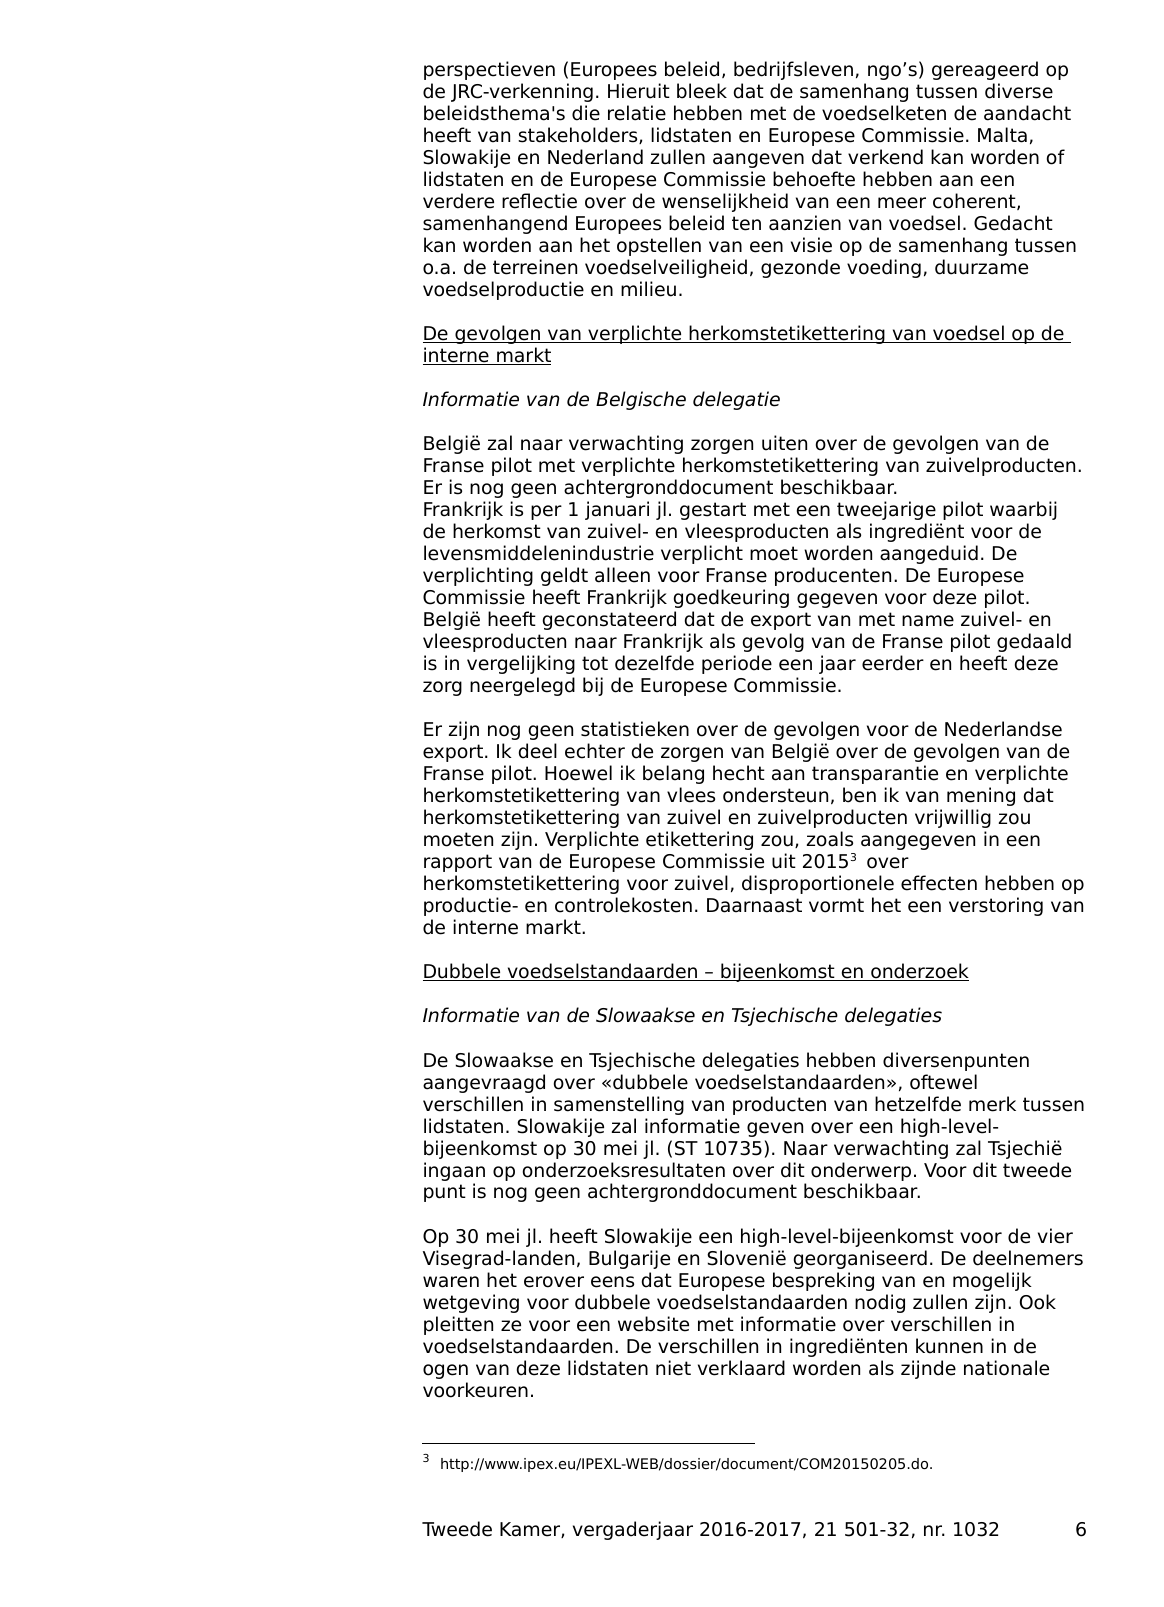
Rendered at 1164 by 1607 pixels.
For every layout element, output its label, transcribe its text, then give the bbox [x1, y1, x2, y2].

text België zal naar verwachting zorgen uiten over de gevolgen van de Franse pilot met verplichte herkomstetikettering van zuivelproducten. Er is nog geen achtergronddocument beschikbaar. [422, 433, 1087, 499]
text Informatie van de Belgische delegatie [422, 389, 1087, 411]
text De Slowaakse en Tsjechische delegaties hebben diversenpunten aangevraagd over «dubbele voedselstandaarden», oftewel verschillen in samenstelling van producten van hetzelfde merk tussen lidstaten. Slowakije zal informatie geven over een high-level-bijeenkomst op 30 mei jl. (ST 10735). Naar verwachting zal Tsjechië ingaan op onderzoeksresultaten over dit onderwerp. Voor dit tweede punt is nog geen achtergronddocument beschikbaar. [422, 1049, 1087, 1203]
text http://www.ipex.eu/IPEXL-WEB/dossier/document/COM20150205.do. [422, 1452, 1087, 1474]
subtitle Dubbele voedselstandaarden – bijeenkomst en onderzoek [422, 961, 1087, 983]
text Informatie van de Slowaakse en Tsjechische delegaties [422, 1005, 1087, 1027]
text perspectieven (Europees beleid, bedrijfsleven, ngo’s) gereageerd op de JRC-verkenning. Hieruit bleek dat de samenhang tussen diverse beleidsthema's die relatie hebben met de voedselketen de aandacht heeft van stakeholders, lidstaten en Europese Commissie. Malta, Slowakije en Nederland zullen aangeven dat verkend kan worden of lidstaten en de Europese Commissie behoefte hebben aan een verdere reflectie over de wenselijkheid van een meer coherent, samenhangend Europees beleid ten aanzien van voedsel. Gedacht kan worden aan het opstellen van een visie op de samenhang tussen o.a. de terreinen voedselveiligheid, gezonde voeding, duurzame voedselproductie en milieu. [422, 59, 1087, 301]
subtitle De gevolgen van verplichte herkomstetikettering van voedsel op de interne markt [422, 323, 1087, 367]
text Er zijn nog geen statistieken over de gevolgen voor de Nederlandse export. Ik deel echter de zorgen van België over de gevolgen van de Franse pilot. Hoewel ik belang hecht aan transparantie en verplichte herkomstetikettering van vlees ondersteun, ben ik van mening dat herkomstetikettering van zuivel en zuivelproducten vrijwillig zou moeten zijn. Verplichte etikettering zou, zoals aangegeven in een rapport van de Europese Commissie uit 2015 over herkomstetikettering voor zuivel, disproportionele effecten hebben op productie- en controlekosten. Daarnaast vormt het een verstoring van de interne markt. [422, 719, 1087, 939]
text Op 30 mei jl. heeft Slowakije een high-level-bijeenkomst voor de vier Visegrad-landen, Bulgarije en Slovenië georganiseerd. De deelnemers waren het erover eens dat Europese bespreking van en mogelijk wetgeving voor dubbele voedselstandaarden nodig zullen zijn. Ook pleitten ze voor een website met informatie over verschillen in voedselstandaarden. De verschillen in ingrediënten kunnen in de ogen van deze lidstaten niet verklaard worden als zijnde nationale voorkeuren. [422, 1226, 1087, 1401]
text Frankrijk is per 1 januari jl. gestart met een tweejarige pilot waarbij de herkomst van zuivel- en vleesproducten als ingrediënt voor de levensmiddelenindustrie verplicht moet worden aangeduid. De verplichting geldt alleen voor Franse producenten. De Europese Commissie heeft Frankrijk goedkeuring gegeven voor deze pilot. België heeft geconstateerd dat de export van met name zuivel- en vleesproducten naar Frankrijk als gevolg van de Franse pilot gedaald is in vergelijking tot dezelfde periode een jaar eerder en heeft deze zorg neergelegd bij de Europese Commissie. [422, 499, 1087, 697]
